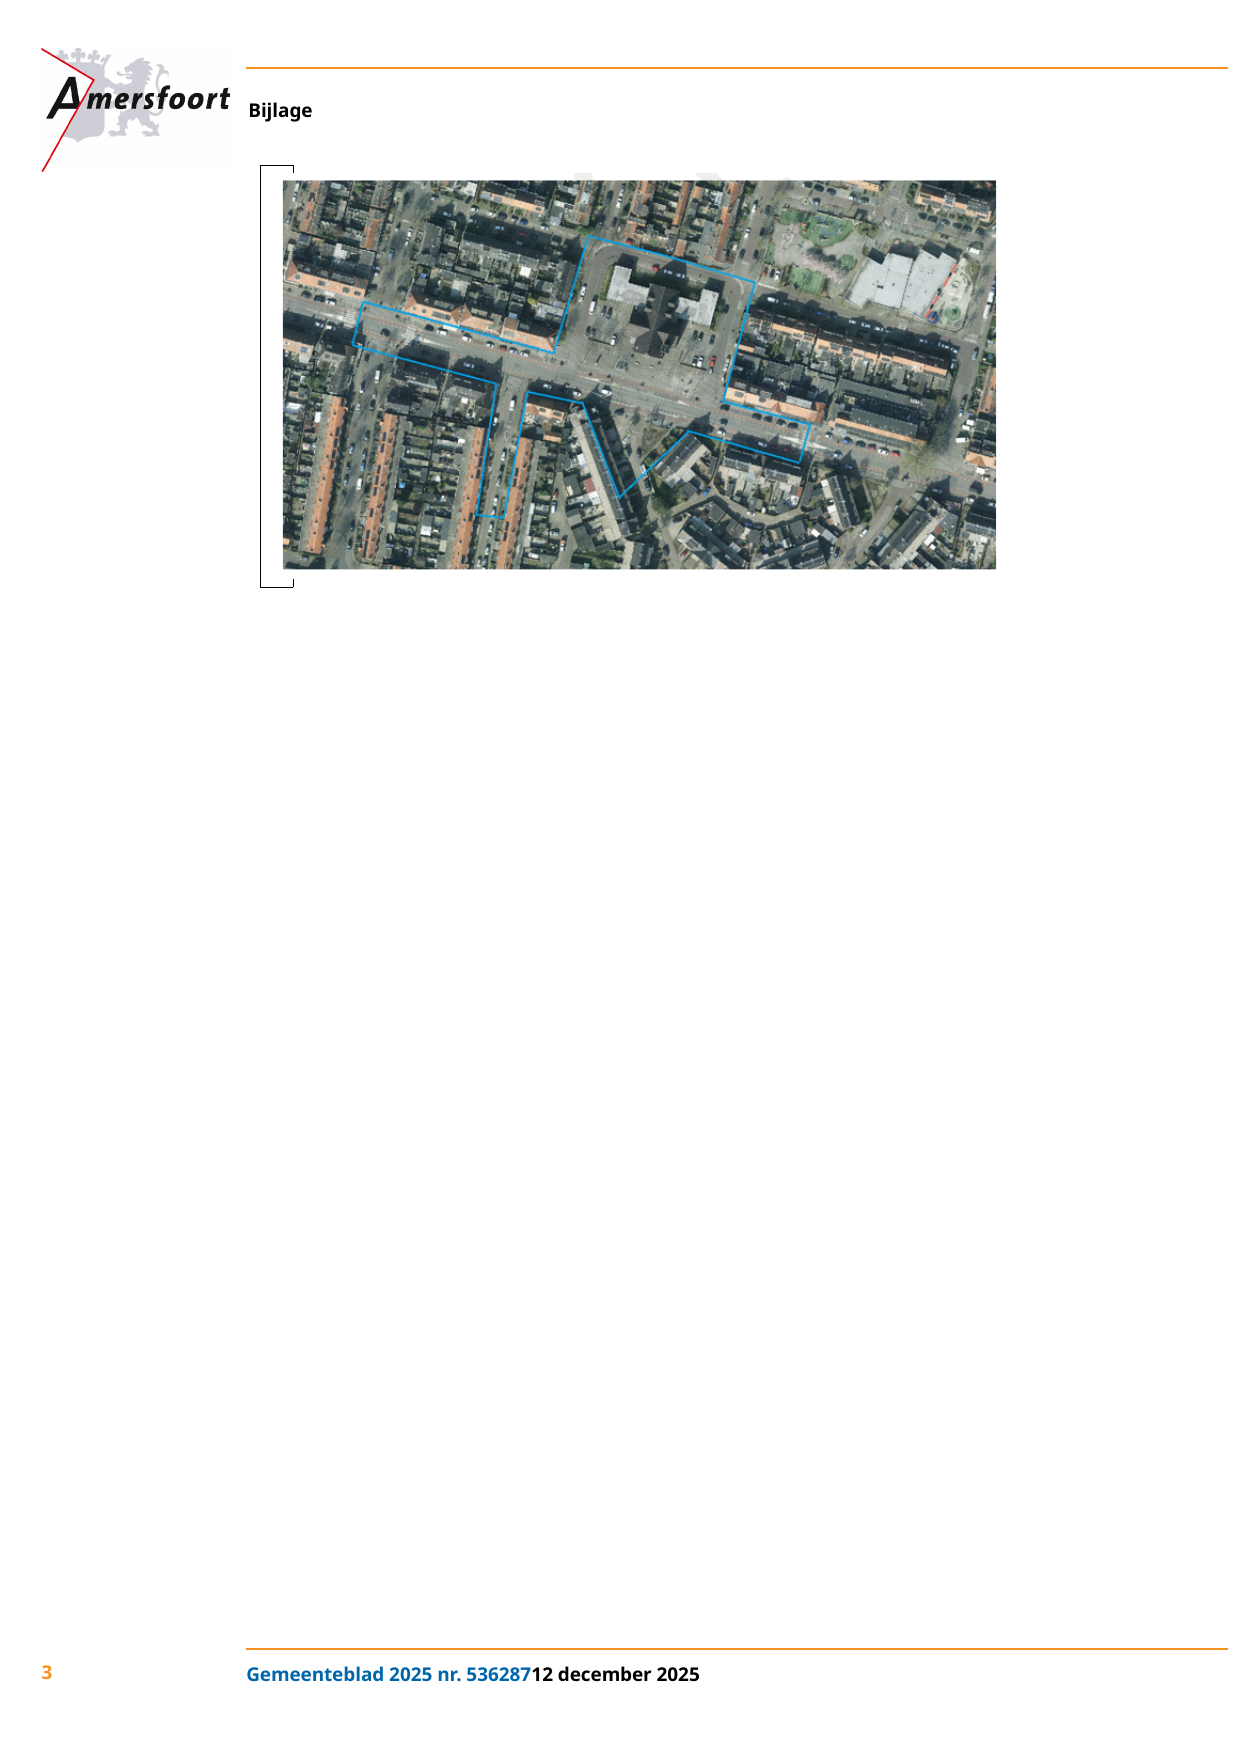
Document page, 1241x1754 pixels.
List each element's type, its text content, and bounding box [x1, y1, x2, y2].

text Bijlage [248, 95, 1152, 123]
picture [41, 47, 231, 172]
picture [268, 173, 1010, 579]
